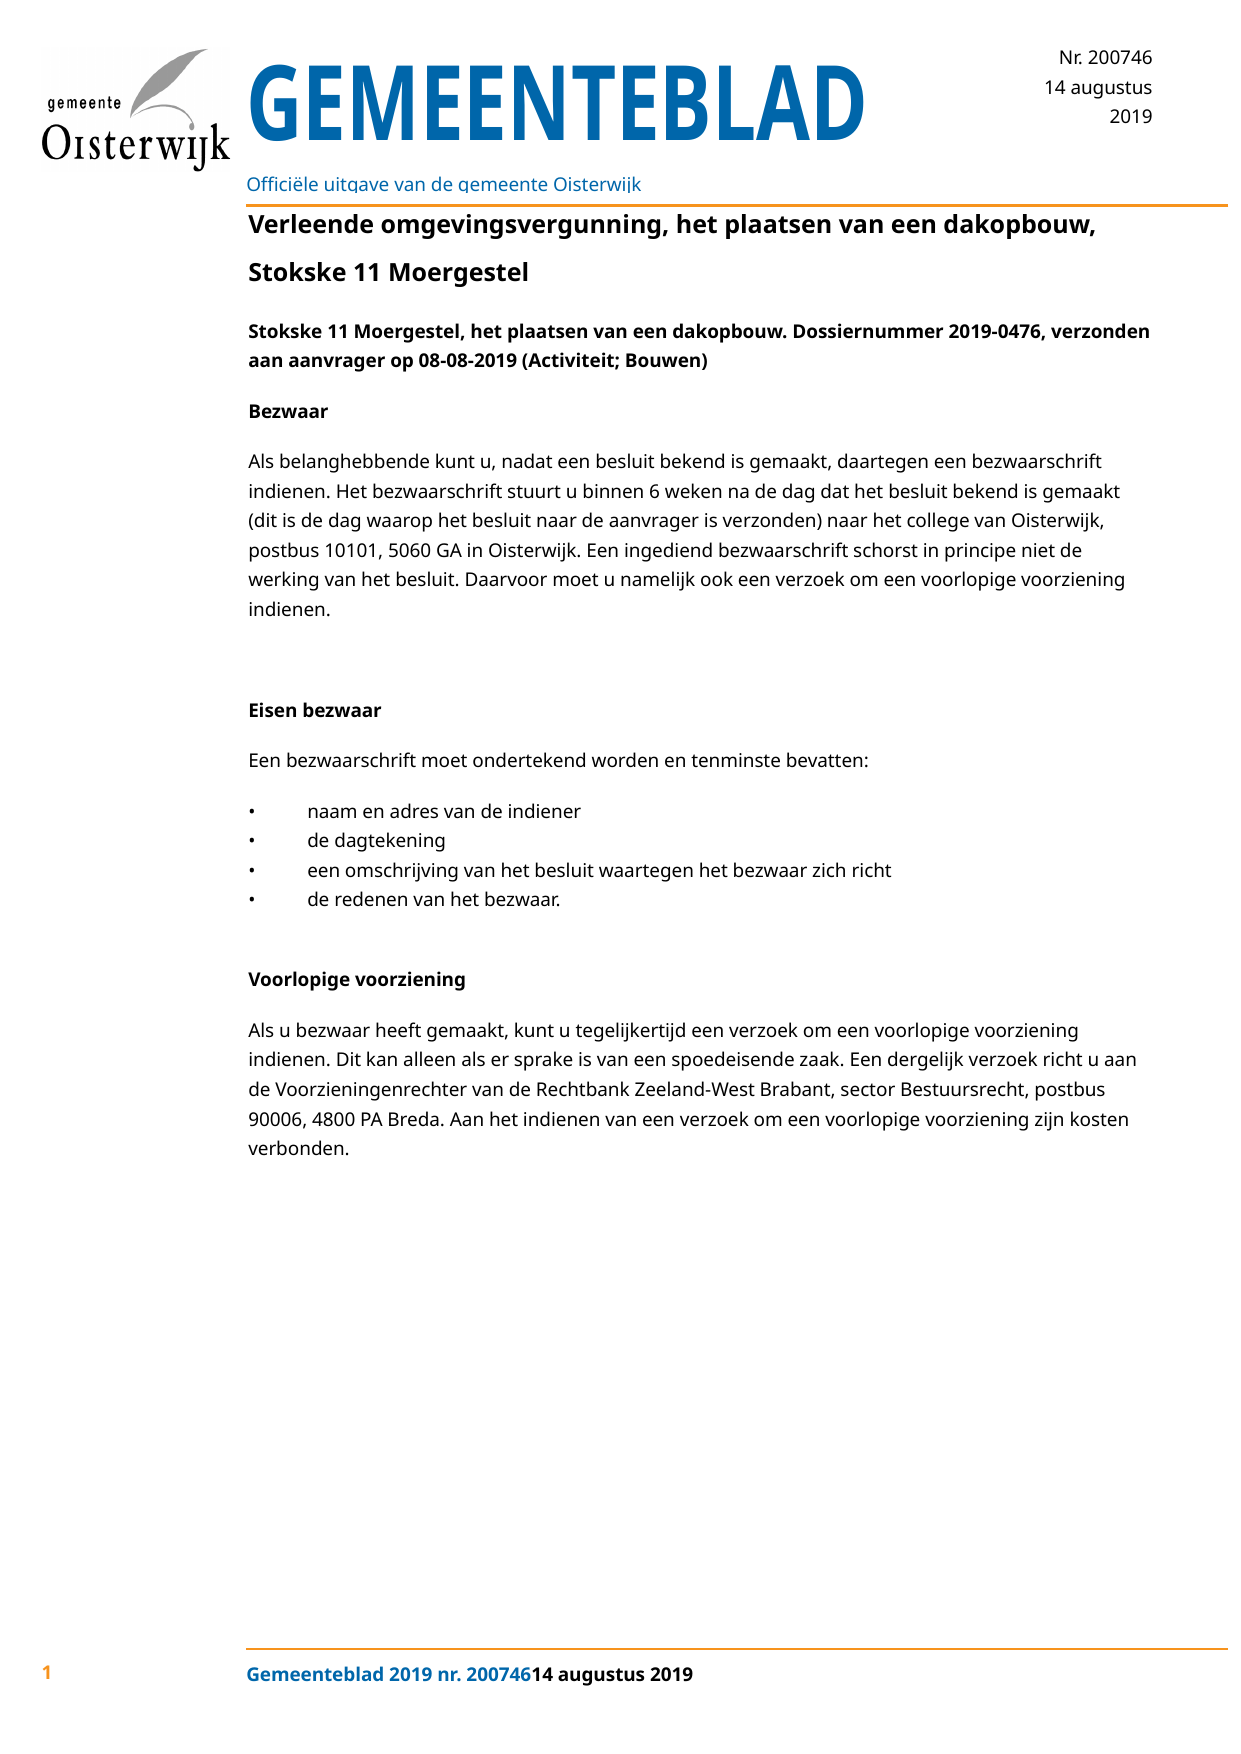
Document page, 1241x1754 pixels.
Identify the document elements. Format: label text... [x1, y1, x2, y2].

text Voorlopige voorziening [248, 967, 1152, 992]
text Verleende omgevingsvergunning, het plaatsen van een dakopbouw, Stokske 11 Moergestel [248, 207, 1152, 288]
text Een bezwaarschrift moet ondertekend worden en tenminste bevatten: [248, 747, 1152, 773]
text Stokske 11 Moergestel, het plaatsen van een dakopbouw. Dossiernummer 2019-0476, verzonden aan aanvrager op 08-08-2019 (Activiteit; Bouwen) [248, 318, 1152, 373]
picture [41, 47, 231, 172]
list de dagtekening [248, 827, 1152, 853]
text Als belanghebbende kunt u, nadat een besluit bekend is gemaakt, daartegen een bezwaarschrift indienen. Het bezwaarschrift stuurt u binnen 6 weken na de dag dat het besluit bekend is gemaakt (dit is de dag waarop het besluit naar de aanvrager is verzonden) naar het college van Oisterwijk, postbus 10101, 5060 GA in Oisterwijk. Een ingediend bezwaarschrift schorst in principe niet de werking van het besluit. Daarvoor moet u namelijk ook een verzoek om een voorlopige voorziening indienen. [248, 448, 1152, 622]
list de redenen van het bezwaar. [248, 887, 1152, 912]
text Bezwaar [248, 398, 1152, 424]
text Als u bezwaar heeft gemaakt, kunt u tegelijkertijd een verzoek om een voorlopige voorziening indienen. Dit kan alleen als er sprake is van een spoedeisende zaak. Een dergelijk verzoek richt u aan de Voorzieningenrechter van de Rechtbank Zeeland-West Brabant, sector Bestuursrecht, postbus 90006, 4800 PA Breda. Aan het indienen van een verzoek om een voorlopige voorziening zijn kosten verbonden. [248, 1017, 1152, 1161]
list naam en adres van de indiener [248, 798, 1152, 824]
list een omschrijving van het besluit waartegen het bezwaar zich richt [248, 857, 1152, 883]
text Eisen bezwaar [248, 697, 1152, 723]
